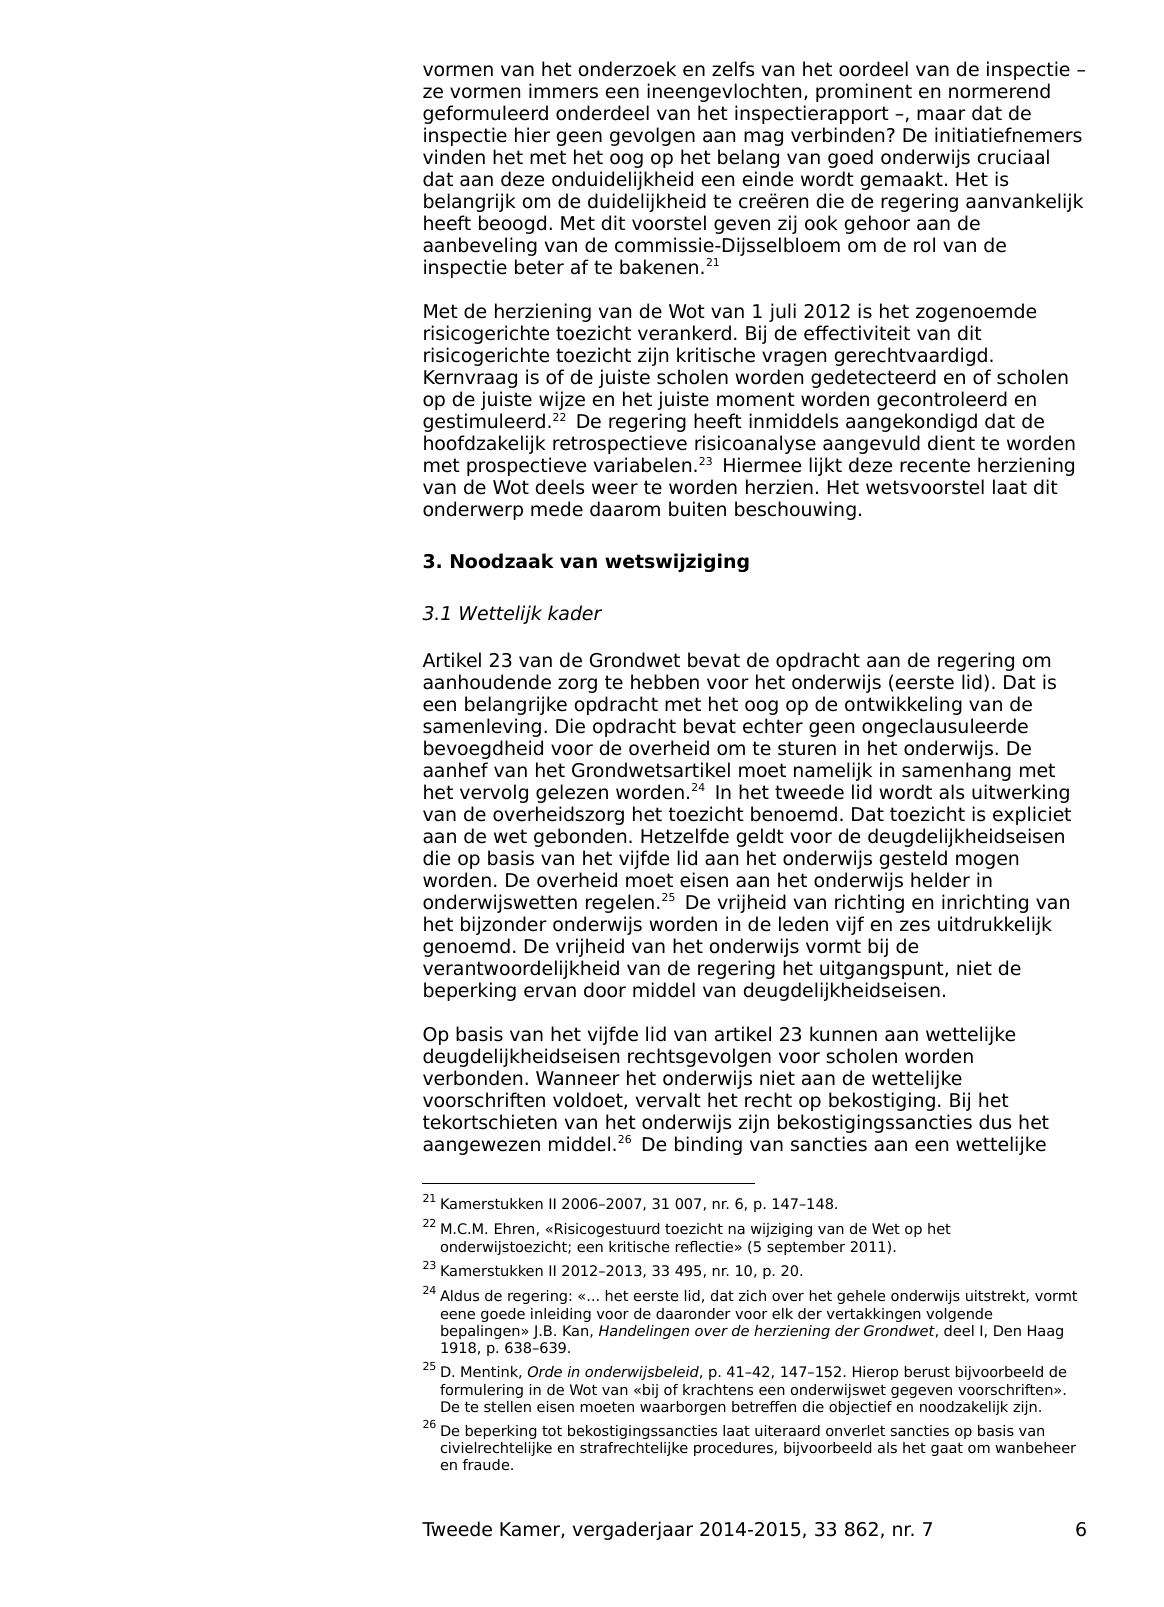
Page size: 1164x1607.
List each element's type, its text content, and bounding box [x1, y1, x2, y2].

subtitle 3.1 Wettelijk kader [422, 603, 1087, 625]
text De beperking tot bekostigingssancties laat uiteraard onverlet sancties op basis van civielrechtelijke en strafrechtelijke procedures, bijvoorbeeld als het gaat om wanbeheer en fraude. [422, 1418, 1087, 1474]
text Kamerstukken II 2006–2007, 31 007, nr. 6, p. 147–148. [422, 1192, 1087, 1214]
text Aldus de regering: «... het eerste lid, dat zich over het gehele onderwijs uitstrekt, vormt eene goede inleiding voor de daaronder voor elk der vertakkingen volgende bepalingen» J.B. Kan, Handelingen over de herziening der Grondwet, deel I, Den Haag 1918, p. 638–639. [422, 1284, 1087, 1357]
subtitle 3. Noodzaak van wetswijziging [422, 551, 1087, 573]
text vormen van het onderzoek en zelfs van het oordeel van de inspectie – ze vormen immers een ineengevlochten, prominent en normerend geformuleerd onderdeel van het inspectierapport –, maar dat de inspectie hier geen gevolgen aan mag verbinden? De initiatiefnemers vinden het met het oog op het belang van goed onderwijs cruciaal dat aan deze onduidelijkheid een einde wordt gemaakt. Het is belangrijk om de duidelijkheid te creëren die de regering aanvankelijk heeft beoogd. Met dit voorstel geven zij ook gehoor aan de aanbeveling van de commissie-Dijsselbloem om de rol van de inspectie beter af te bakenen. [422, 59, 1087, 279]
text M.C.M. Ehren, «Risicogestuurd toezicht na wijziging van de Wet op het onderwijstoezicht; een kritische reflectie» (5 september 2011). [422, 1217, 1087, 1256]
text Op basis van het vijfde lid van artikel 23 kunnen aan wettelijke deugdelijkheidseisen rechtsgevolgen voor scholen worden verbonden. Wanneer het onderwijs niet aan de wettelijke voorschriften voldoet, vervalt het recht op bekostiging. Bij het tekortschieten van het onderwijs zijn bekostigingssancties dus het aangewezen middel. De binding van sancties aan een wettelijke [422, 1024, 1087, 1156]
text Artikel 23 van de Grondwet bevat de opdracht aan de regering om aanhoudende zorg te hebben voor het onderwijs (eerste lid). Dat is een belangrijke opdracht met het oog op de ontwikkeling van de samenleving. Die opdracht bevat echter geen ongeclausuleerde bevoegdheid voor de overheid om te sturen in het onderwijs. De aanhef van het Grondwetsartikel moet namelijk in samenhang met het vervolg gelezen worden. In het tweede lid wordt als uitwerking van de overheidszorg het toezicht benoemd. Dat toezicht is expliciet aan de wet gebonden. Hetzelfde geldt voor de deugdelijkheidseisen die op basis van het vijfde lid aan het onderwijs gesteld mogen worden. De overheid moet eisen aan het onderwijs helder in onderwijswetten regelen. De vrijheid van richting en inrichting van het bijzonder onderwijs worden in de leden vijf en zes uitdrukkelijk genoemd. De vrijheid van het onderwijs vormt bij de verantwoordelijkheid van de regering het uitgangspunt, niet de beperking ervan door middel van deugdelijkheidseisen. [422, 650, 1087, 1001]
text Kamerstukken II 2012–2013, 33 495, nr. 10, p. 20. [422, 1259, 1087, 1281]
text Met de herziening van de Wot van 1 juli 2012 is het zogenoemde risicogerichte toezicht verankerd. Bij de effectiviteit van dit risicogerichte toezicht zijn kritische vragen gerechtvaardigd. Kernvraag is of de juiste scholen worden gedetecteerd en of scholen op de juiste wijze en het juiste moment worden gecontroleerd en gestimuleerd. De regering heeft inmiddels aangekondigd dat de hoofdzakelijk retrospectieve risicoanalyse aangevuld dient te worden met prospectieve variabelen. Hiermee lijkt deze recente herziening van de Wot deels weer te worden herzien. Het wetsvoorstel laat dit onderwerp mede daarom buiten beschouwing. [422, 301, 1087, 521]
text D. Mentink, Orde in onderwijsbeleid, p. 41–42, 147–152. Hierop berust bijvoorbeeld de formulering in de Wot van «bij of krachtens een onderwijswet gegeven voorschriften». De te stellen eisen moeten waarborgen betreffen die objectief en noodzakelijk zijn. [422, 1360, 1087, 1416]
